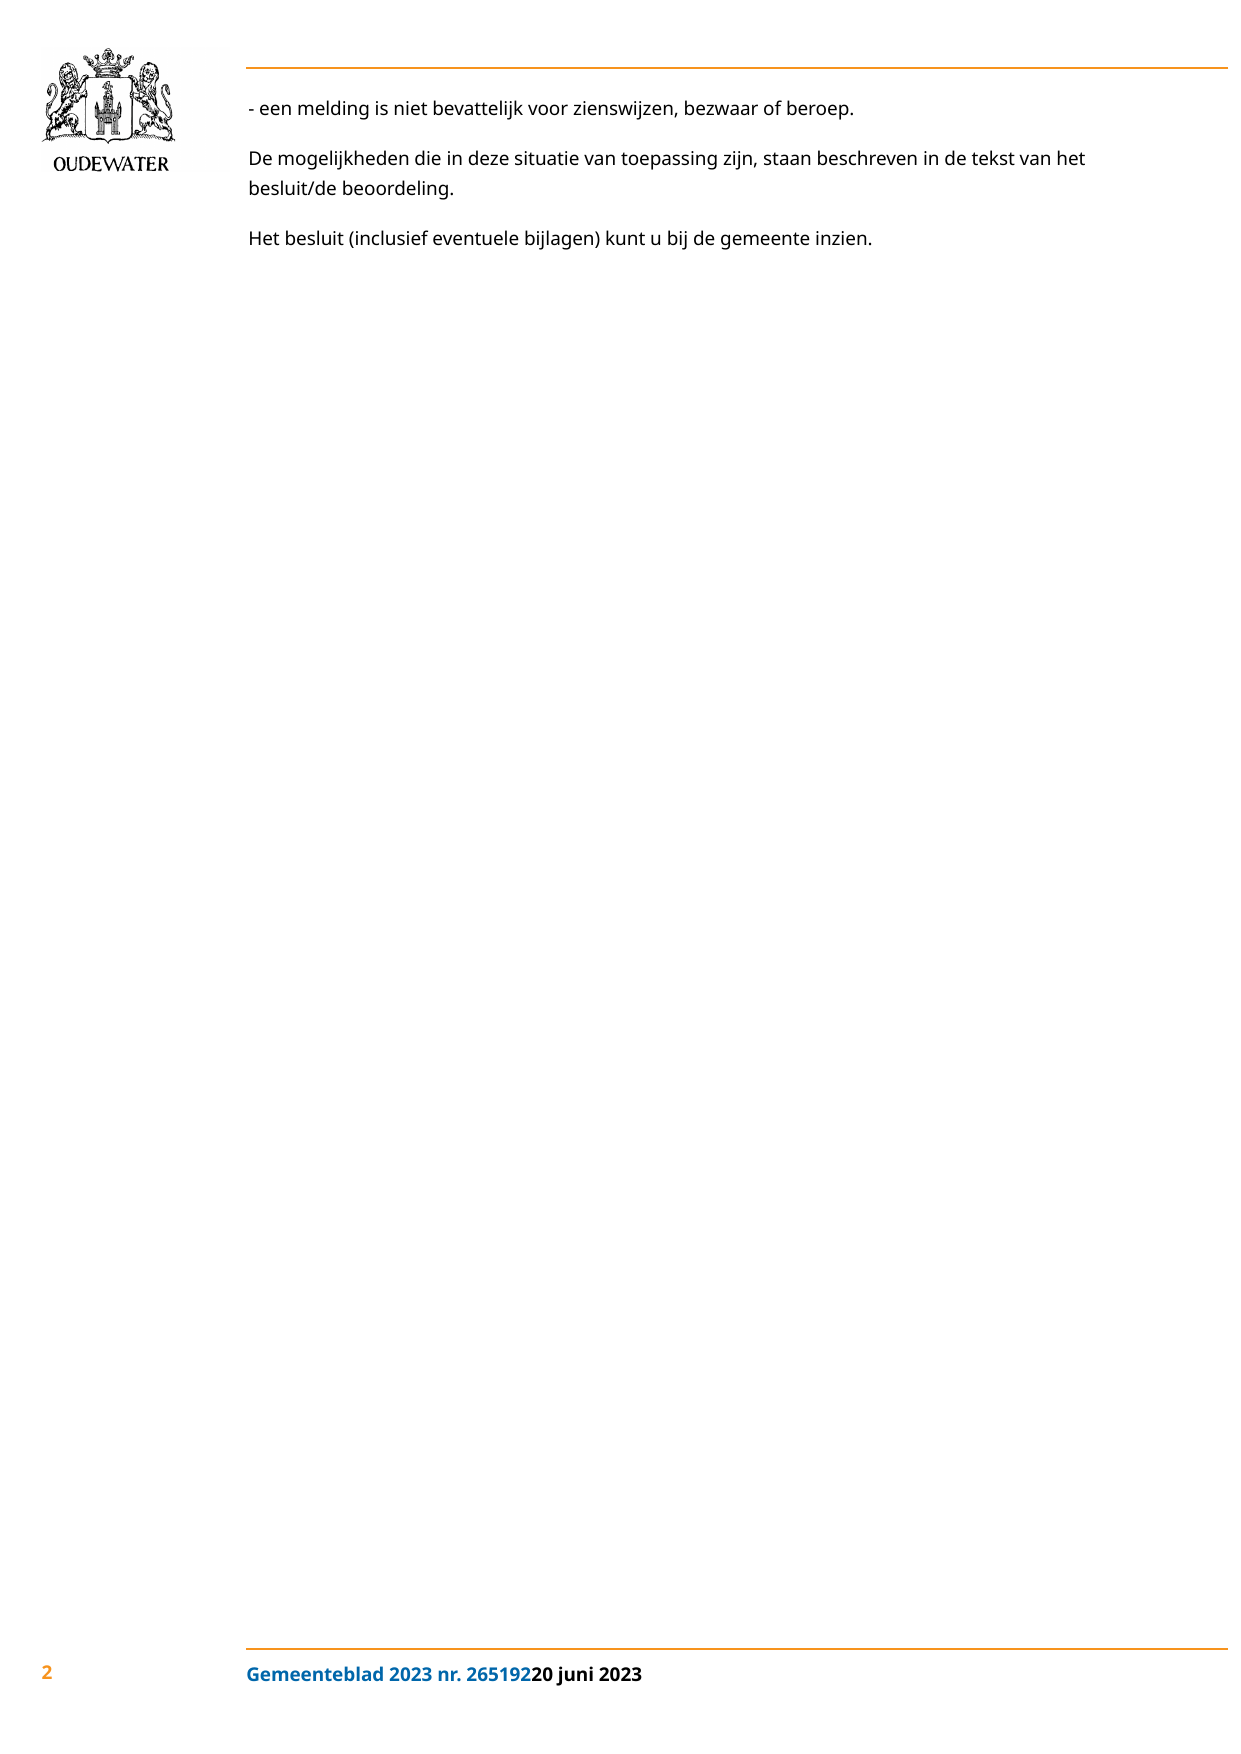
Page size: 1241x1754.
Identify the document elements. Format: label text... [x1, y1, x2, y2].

text Het besluit (inclusief eventuele bijlagen) kunt u bij de gemeente inzien. [248, 225, 1152, 251]
text - een melding is niet bevattelijk voor zienswijzen, bezwaar of beroep. [248, 95, 1152, 121]
picture [41, 47, 231, 172]
text De mogelijkheden die in deze situatie van toepassing zijn, staan beschreven in de tekst van het besluit/de beoordeling. [248, 145, 1152, 201]
